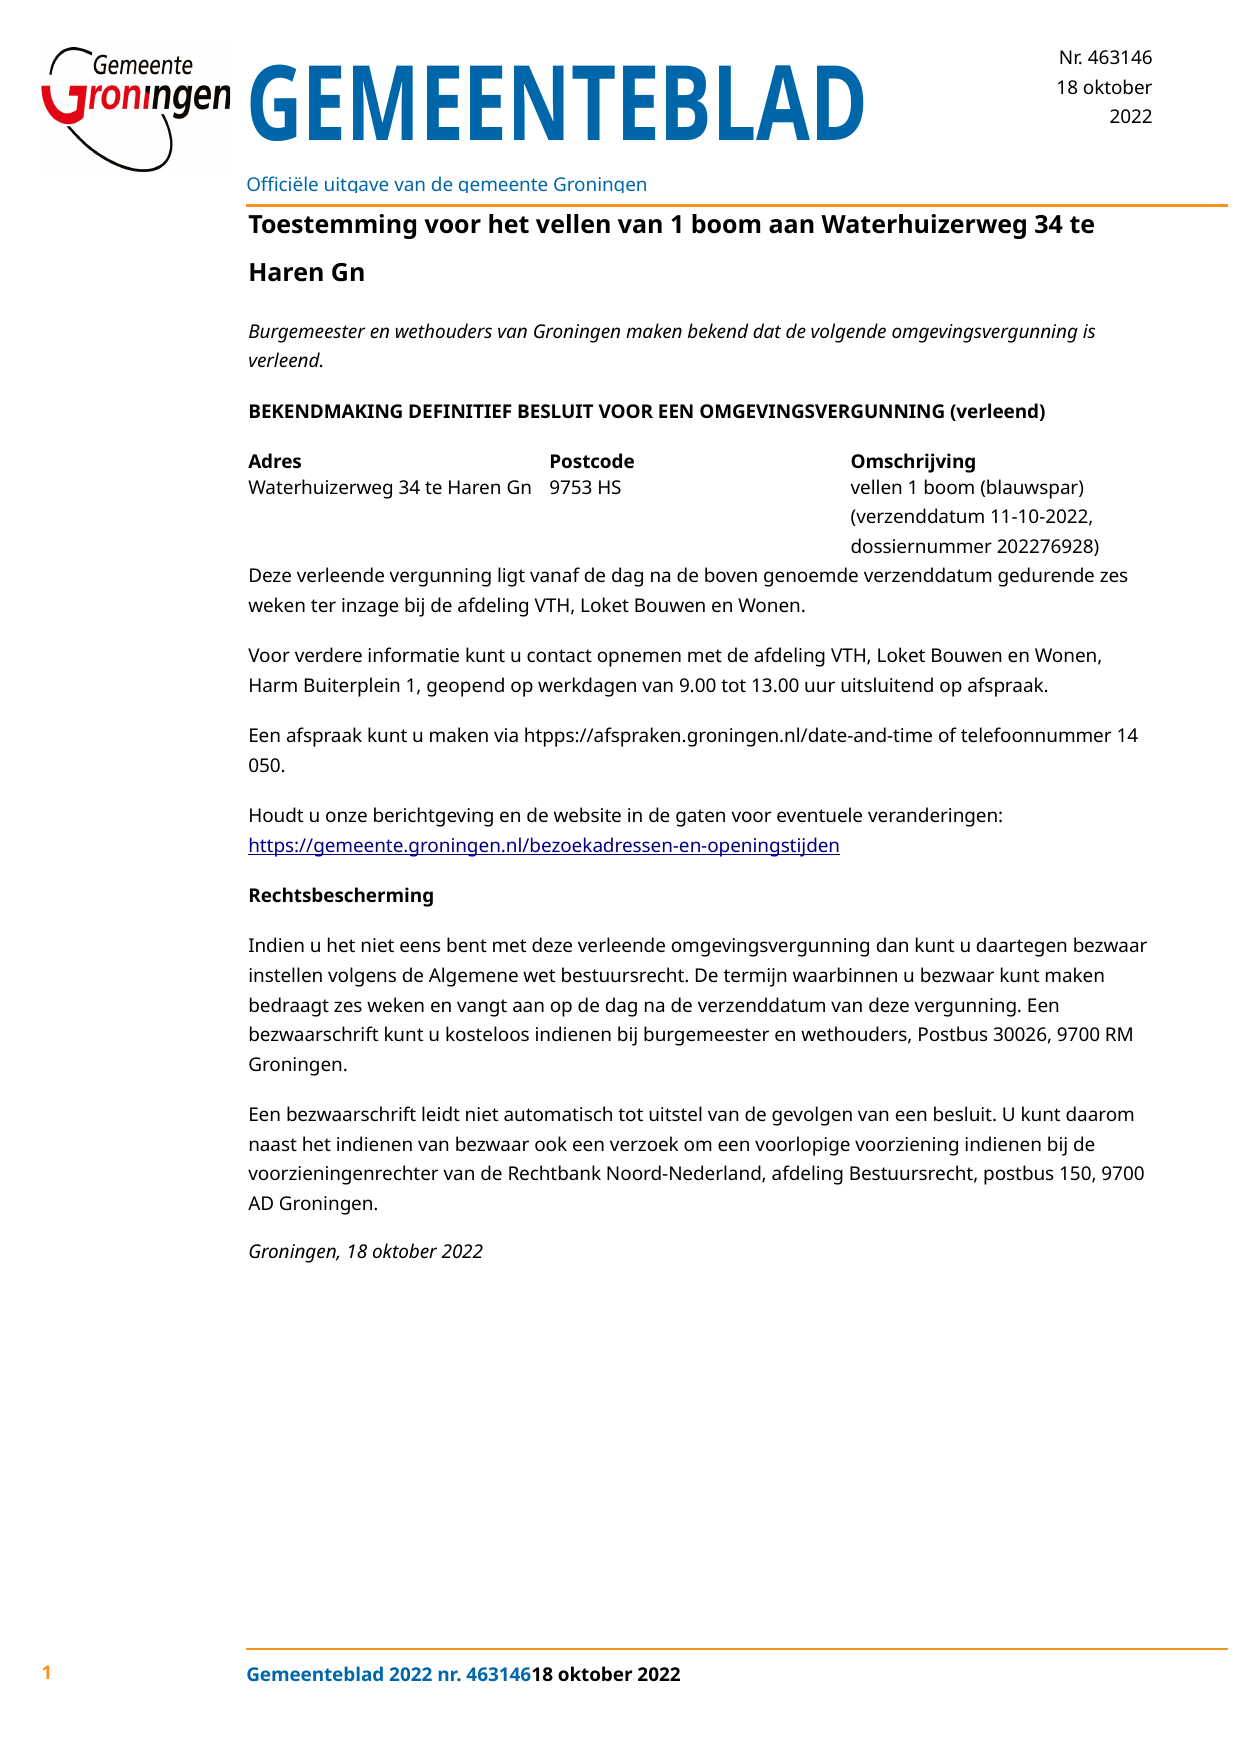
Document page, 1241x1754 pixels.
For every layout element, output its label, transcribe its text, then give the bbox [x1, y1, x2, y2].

table_header Adres [248, 449, 549, 474]
text Een bezwaarschrift leidt niet automatisch tot uitstel van de gevolgen van een besluit. U kunt daarom naast het indienen van bezwaar ook een verzoek om een voorlopige voorziening indienen bij de voorzieningenrechter van de Rechtbank Noord-Nederland, afdeling Bestuursrecht, postbus 150, 9700 AD Groningen. [248, 1101, 1152, 1216]
text Een afspraak kunt u maken via htpps://afspraken.groningen.nl/date-and-time of telefoonnummer 14 050. [248, 722, 1152, 778]
text Deze verleende vergunning ligt vanaf de dag na de boven genoemde verzenddatum gedurende zes weken ter inzage bij de afdeling VTH, Loket Bouwen en Wonen. [248, 562, 1152, 618]
text Voor verdere informatie kunt u contact opnemen met de afdeling VTH, Loket Bouwen en Wonen, Harm Buiterplein 1, geopend op werkdagen van 9.00 tot 13.00 uur uitsluitend op afspraak. [248, 642, 1152, 698]
table_header Omschrijving [850, 449, 1152, 474]
text Groningen, 18 oktober 2022 [248, 1238, 1152, 1264]
table_cell 9753 HS [549, 474, 850, 559]
text Toestemming voor het vellen van 1 boom aan Waterhuizerweg 34 te Haren Gn [248, 207, 1152, 288]
table_header Postcode [549, 449, 850, 474]
text Burgemeester en wethouders van Groningen maken bekend dat de volgende omgevingsvergunning is verleend. [248, 318, 1152, 373]
text BEKENDMAKING DEFINITIEF BESLUIT VOOR EEN OMGEVINGSVERGUNNING (verleend) [248, 398, 1152, 424]
text Houdt u onze berichtgeving en de website in de gaten voor eventuele veranderingen: https://gemeente.groningen.nl/bezoekadressen-en-openingstijden [248, 802, 1152, 858]
table_cell Waterhuizerweg 34 te Haren Gn [248, 474, 549, 559]
text Indien u het niet eens bent met deze verleende omgevingsvergunning dan kunt u daartegen bezwaar instellen volgens de Algemene wet bestuursrecht. De termijn waarbinnen u bezwaar kunt maken bedraagt zes weken en vangt aan op de dag na de verzenddatum van deze vergunning. Een bezwaarschrift kunt u kosteloos indienen bij burgemeester en wethouders, Postbus 30026, 9700 RM Groningen. [248, 933, 1152, 1077]
table_cell vellen 1 boom (blauwspar) (verzenddatum 11-10-2022, dossiernummer 202276928) [850, 474, 1152, 559]
text Rechtsbescherming [248, 882, 1152, 908]
picture [41, 47, 231, 172]
